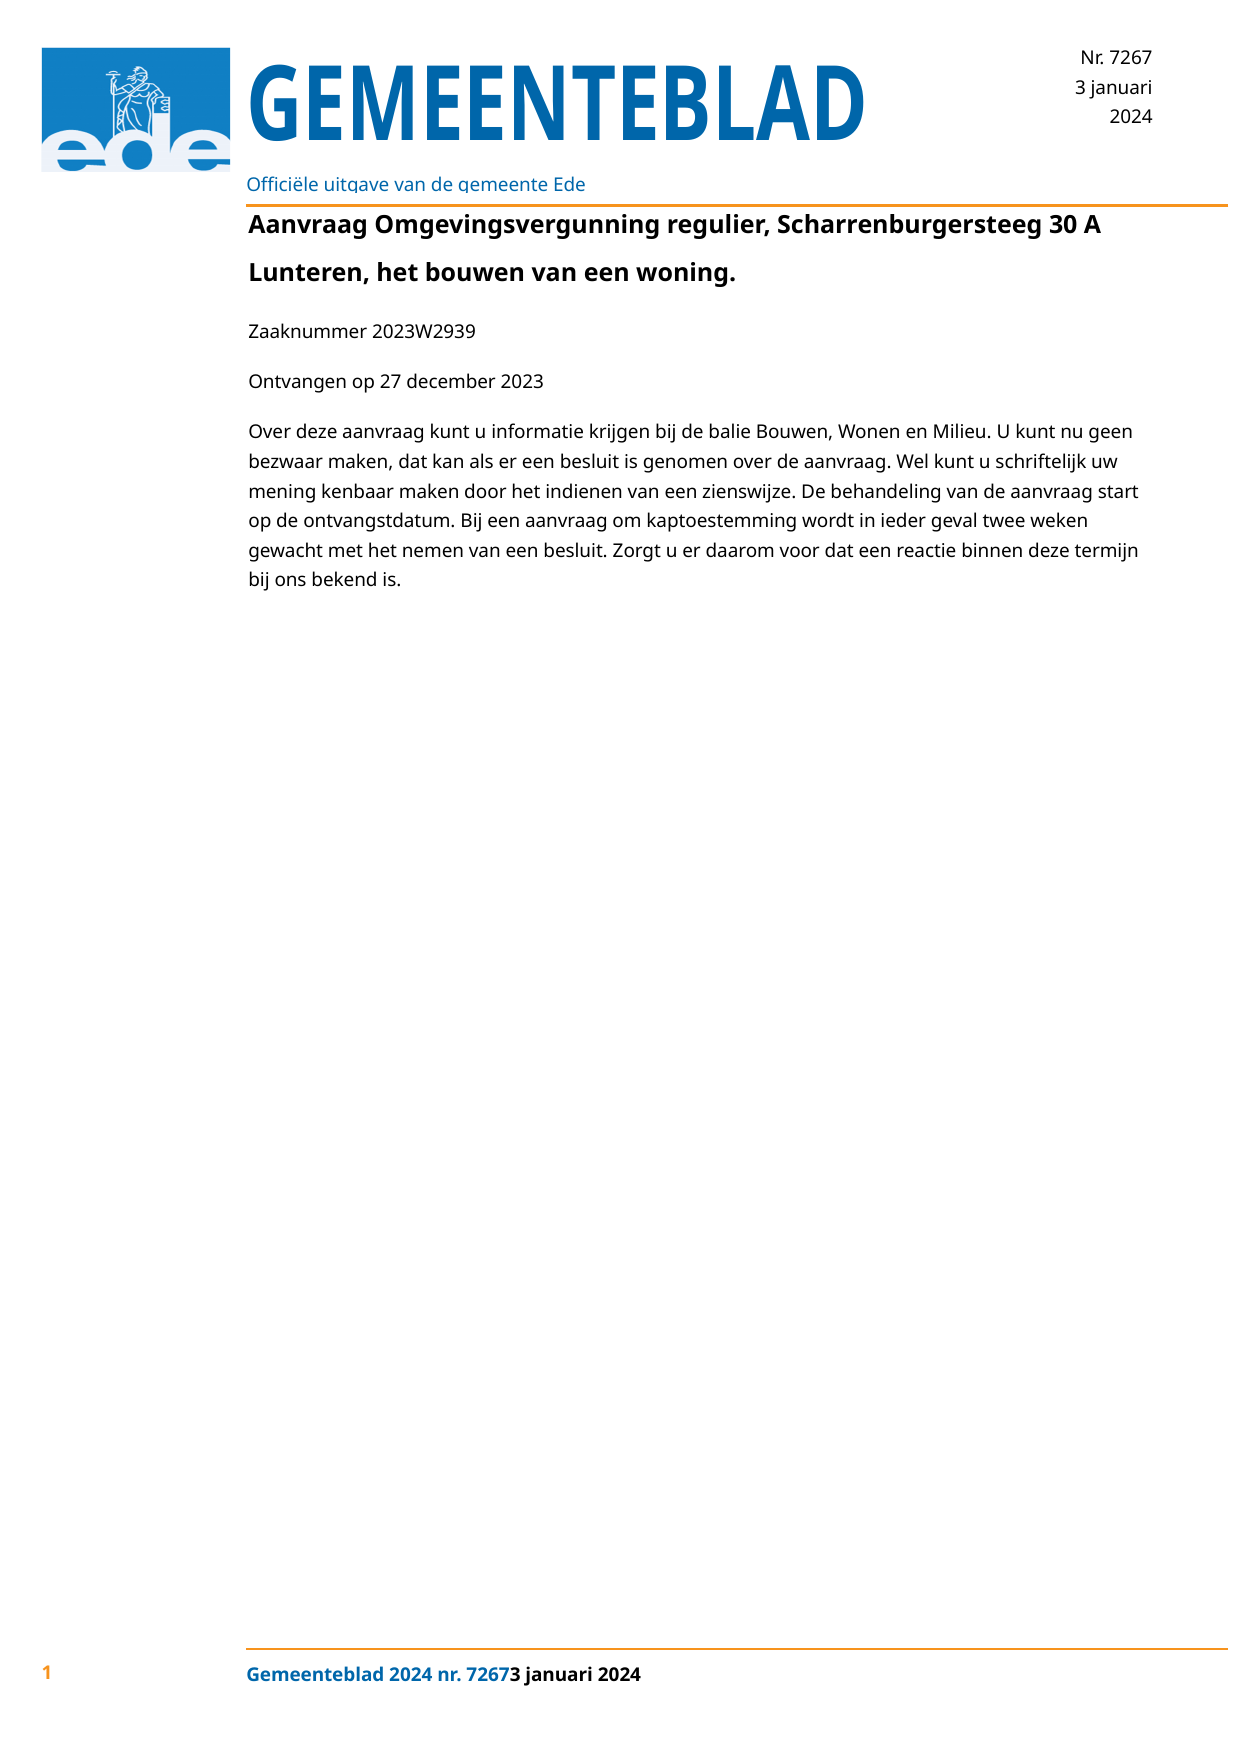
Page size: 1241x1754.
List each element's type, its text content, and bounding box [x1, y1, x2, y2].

text Aanvraag Omgevingsvergunning regulier, Scharrenburgersteeg 30 A Lunteren, het bouwen van een woning. [248, 207, 1152, 288]
text Zaaknummer 2023W2939 [248, 318, 1152, 344]
text Over deze aanvraag kunt u informatie krijgen bij de balie Bouwen, Wonen en Milieu. U kunt nu geen bezwaar maken, dat kan als er een besluit is genomen over de aanvraag. Wel kunt u schriftelijk uw mening kenbaar maken door het indienen van een zienswijze. De behandeling van de aanvraag start op de ontvangstdatum. Bij een aanvraag om kaptoestemming wordt in ieder geval twee weken gewacht met het nemen van een besluit. Zorgt u er daarom voor dat een reactie binnen deze termijn bij ons bekend is. [248, 419, 1152, 592]
picture [41, 47, 231, 172]
text Ontvangen op 27 december 2023 [248, 368, 1152, 394]
